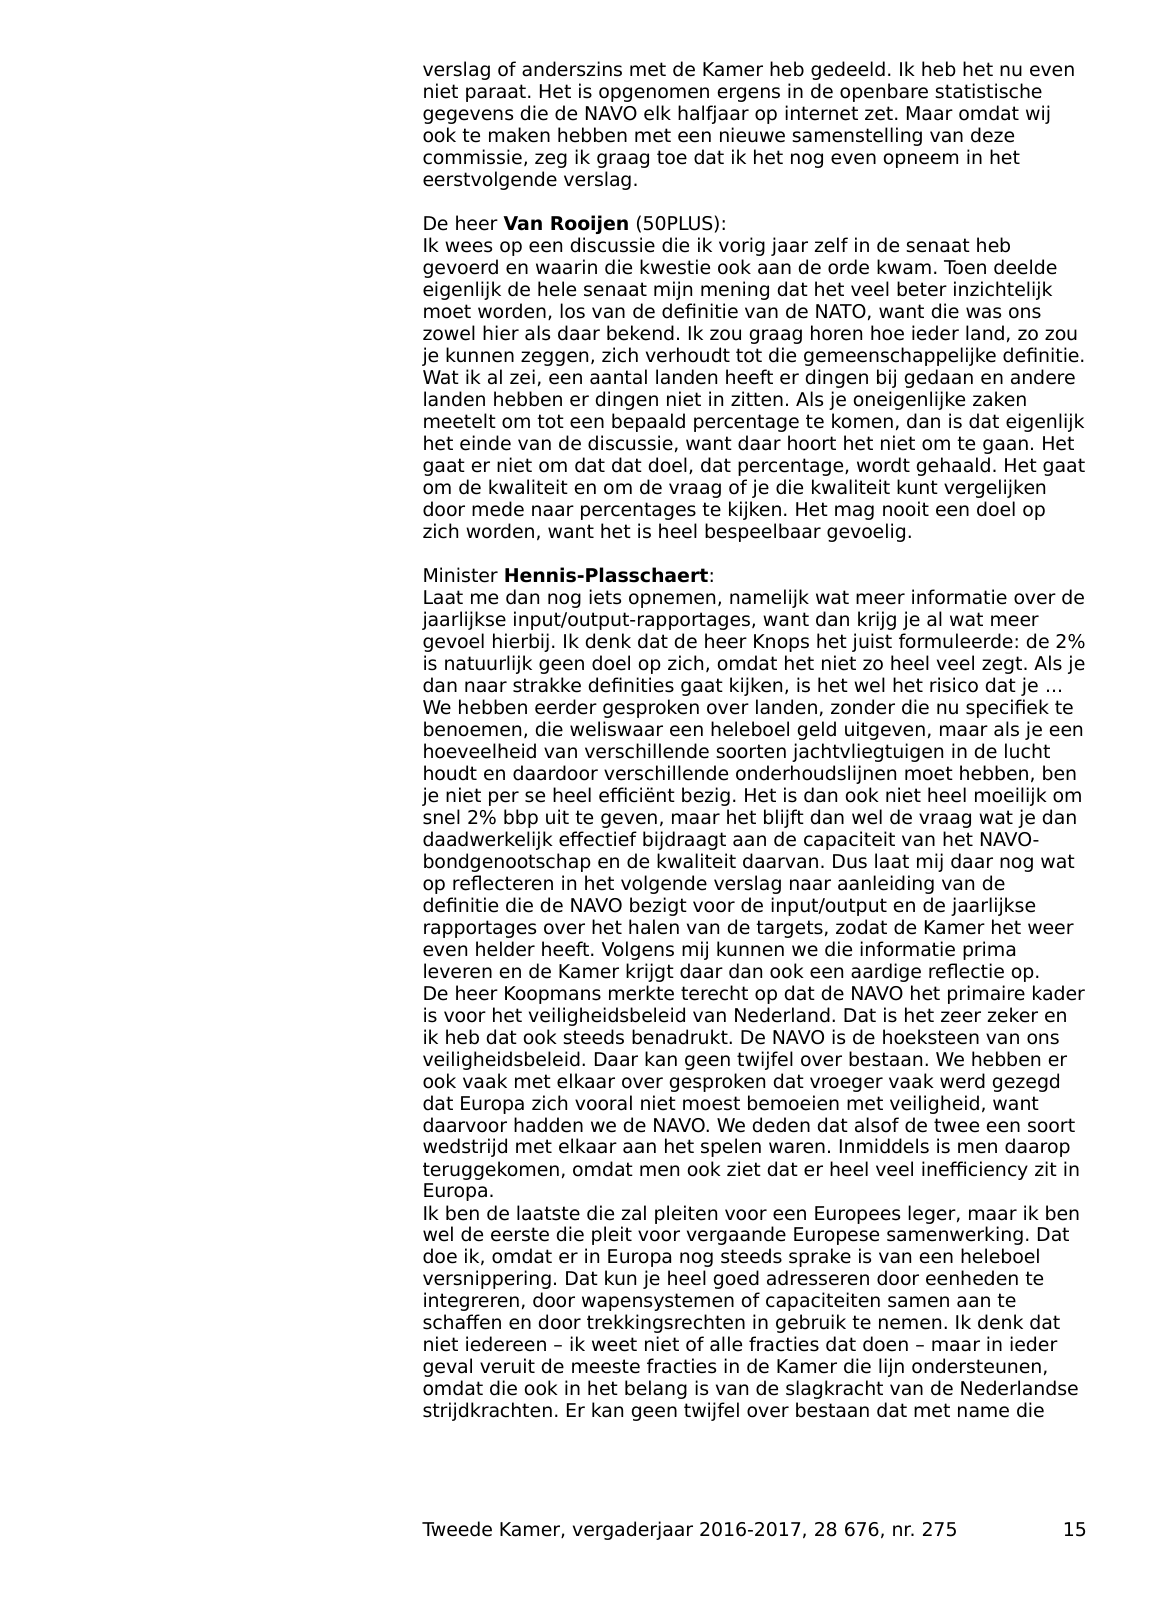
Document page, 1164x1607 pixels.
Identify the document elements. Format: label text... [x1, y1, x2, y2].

text Ik ben de laatste die zal pleiten voor een Europees leger, maar ik ben wel de eerste die pleit voor vergaande Europese samenwerking. Dat doe ik, omdat er in Europa nog steeds sprake is van een heleboel versnippering. Dat kun je heel goed adresseren door eenheden te integreren, door wapensystemen of capaciteiten samen aan te schaffen en door trekkingsrechten in gebruik te nemen. Ik denk dat niet iedereen – ik weet niet of alle fracties dat doen – maar in ieder geval veruit de meeste fracties in de Kamer die lijn ondersteunen, omdat die ook in het belang is van de slagkracht van de Nederlandse strijdkrachten. Er kan geen twijfel over bestaan dat met name die [422, 1202, 1087, 1422]
text De heer Van Rooijen (50PLUS): [422, 213, 1087, 235]
text Minister Hennis-Plasschaert: [422, 565, 1087, 587]
text De heer Koopmans merkte terecht op dat de NAVO het primaire kader is voor het veiligheidsbeleid van Nederland. Dat is het zeer zeker en ik heb dat ook steeds benadrukt. De NAVO is de hoeksteen van ons veiligheidsbeleid. Daar kan geen twijfel over bestaan. We hebben er ook vaak met elkaar over gesproken dat vroeger vaak werd gezegd dat Europa zich vooral niet moest bemoeien met veiligheid, want daarvoor hadden we de NAVO. We deden dat alsof de twee een soort wedstrijd met elkaar aan het spelen waren. Inmiddels is men daarop teruggekomen, omdat men ook ziet dat er heel veel inefficiency zit in Europa. [422, 983, 1087, 1202]
text Ik wees op een discussie die ik vorig jaar zelf in de senaat heb gevoerd en waarin die kwestie ook aan de orde kwam. Toen deelde eigenlijk de hele senaat mijn mening dat het veel beter inzichtelijk moet worden, los van de definitie van de NATO, want die was ons zowel hier als daar bekend. Ik zou graag horen hoe ieder land, zo zou je kunnen zeggen, zich verhoudt tot die gemeenschappelijke definitie. Wat ik al zei, een aantal landen heeft er dingen bij gedaan en andere landen hebben er dingen niet in zitten. Als je oneigenlijke zaken meetelt om tot een bepaald percentage te komen, dan is dat eigenlijk het einde van de discussie, want daar hoort het niet om te gaan. Het gaat er niet om dat dat doel, dat percentage, wordt gehaald. Het gaat om de kwaliteit en om de vraag of je die kwaliteit kunt vergelijken door mede naar percentages te kijken. Het mag nooit een doel op zich worden, want het is heel bespeelbaar gevoelig. [422, 235, 1087, 543]
text Laat me dan nog iets opnemen, namelijk wat meer informatie over de jaarlijkse input/output-rapportages, want dan krijg je al wat meer gevoel hierbij. Ik denk dat de heer Knops het juist formuleerde: de 2% is natuurlijk geen doel op zich, omdat het niet zo heel veel zegt. Als je dan naar strakke definities gaat kijken, is het wel het risico dat je ... We hebben eerder gesproken over landen, zonder die nu specifiek te benoemen, die weliswaar een heleboel geld uitgeven, maar als je een hoeveelheid van verschillende soorten jachtvliegtuigen in de lucht houdt en daardoor verschillende onderhoudslijnen moet hebben, ben je niet per se heel efficiënt bezig. Het is dan ook niet heel moeilijk om snel 2% bbp uit te geven, maar het blijft dan wel de vraag wat je dan daadwerkelijk effectief bijdraagt aan de capaciteit van het NAVO-bondgenootschap en de kwaliteit daarvan. Dus laat mij daar nog wat op reflecteren in het volgende verslag naar aanleiding van de definitie die de NAVO bezigt voor de input/output en de jaarlijkse rapportages over het halen van de targets, zodat de Kamer het weer even helder heeft. Volgens mij kunnen we die informatie prima leveren en de Kamer krijgt daar dan ook een aardige reflectie op. [422, 587, 1087, 983]
text verslag of anderszins met de Kamer heb gedeeld. Ik heb het nu even niet paraat. Het is opgenomen ergens in de openbare statistische gegevens die de NAVO elk halfjaar op internet zet. Maar omdat wij ook te maken hebben met een nieuwe samenstelling van deze commissie, zeg ik graag toe dat ik het nog even opneem in het eerstvolgende verslag. [422, 59, 1087, 191]
